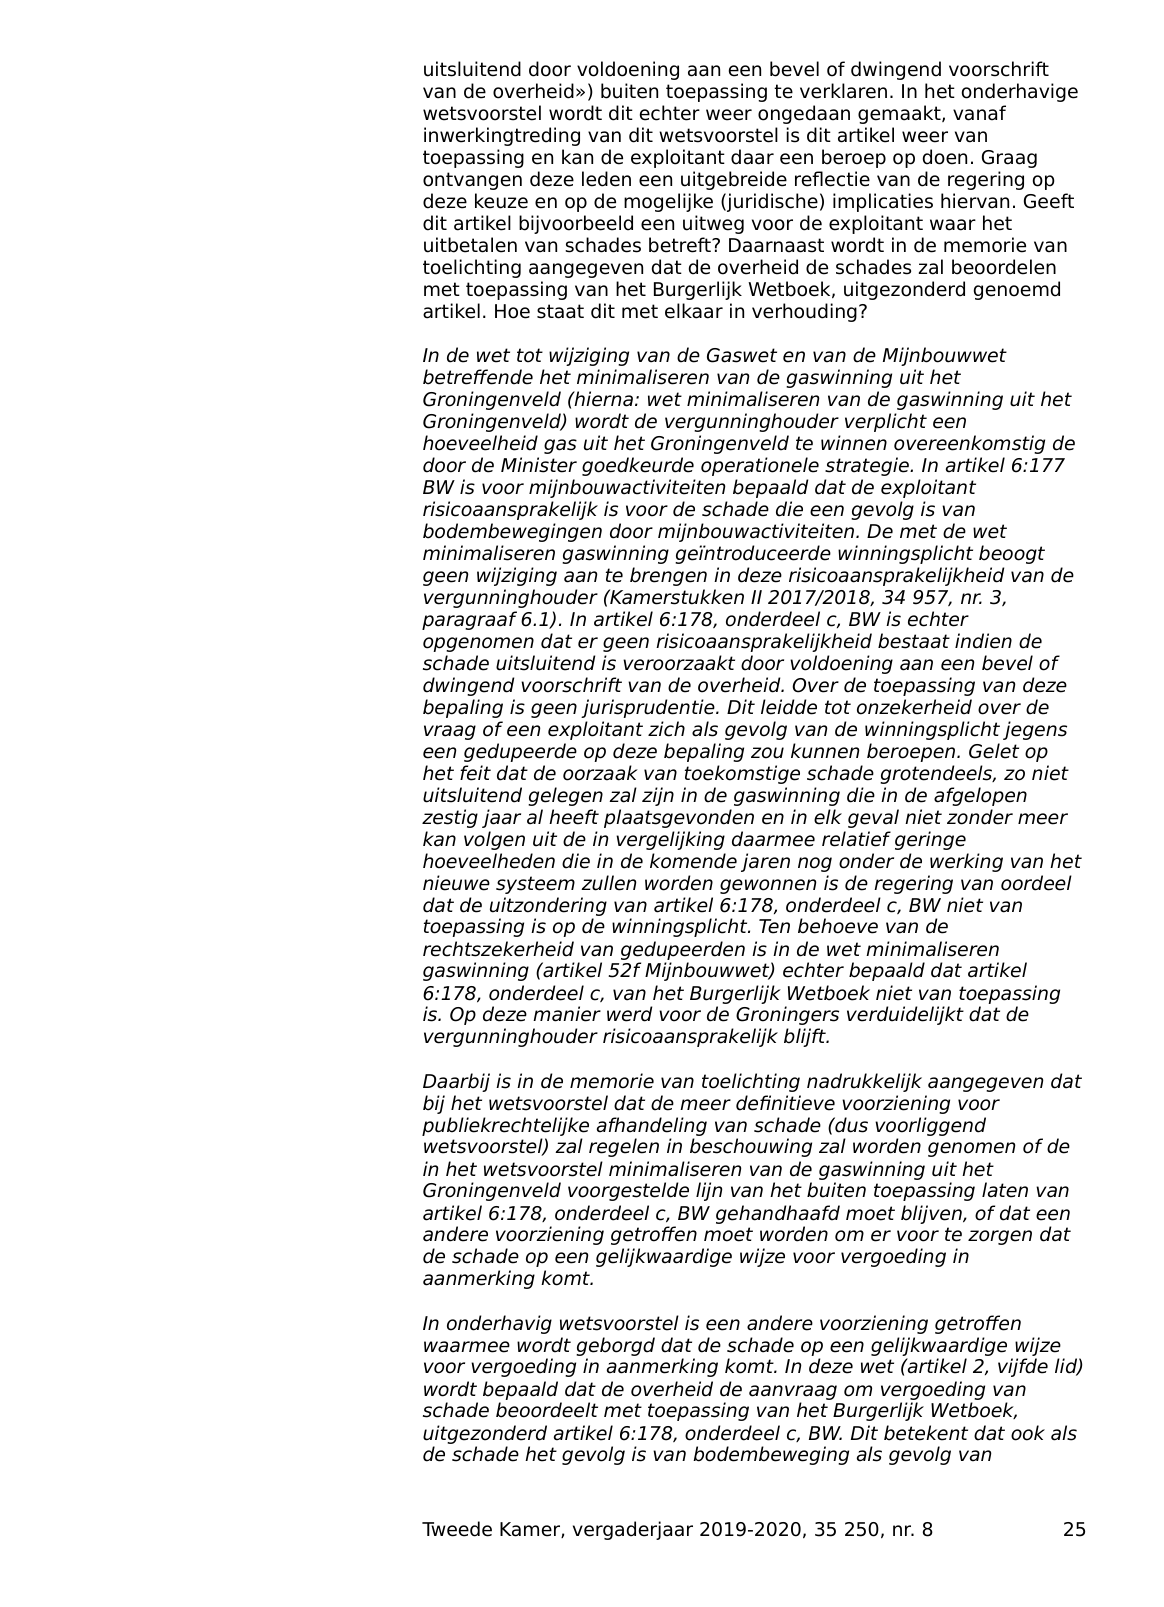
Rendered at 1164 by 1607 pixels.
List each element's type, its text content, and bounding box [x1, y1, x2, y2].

text uitsluitend door voldoening aan een bevel of dwingend voorschrift van de overheid») buiten toepassing te verklaren. In het onderhavige wetsvoorstel wordt dit echter weer ongedaan gemaakt, vanaf inwerkingtreding van dit wetsvoorstel is dit artikel weer van toepassing en kan de exploitant daar een beroep op doen. Graag ontvangen deze leden een uitgebreide reflectie van de regering op deze keuze en op de mogelijke (juridische) implicaties hiervan. Geeft dit artikel bijvoorbeeld een uitweg voor de exploitant waar het uitbetalen van schades betreft? Daarnaast wordt in de memorie van toelichting aangegeven dat de overheid de schades zal beoordelen met toepassing van het Burgerlijk Wetboek, uitgezonderd genoemd artikel. Hoe staat dit met elkaar in verhouding? [422, 59, 1087, 323]
text In onderhavig wetsvoorstel is een andere voorziening getroffen waarmee wordt geborgd dat de schade op een gelijkwaardige wijze voor vergoeding in aanmerking komt. In deze wet (artikel 2, vijfde lid) wordt bepaald dat de overheid de aanvraag om vergoeding van schade beoordeelt met toepassing van het Burgerlijk Wetboek, uitgezonderd artikel 6:178, onderdeel c, BW. Dit betekent dat ook als de schade het gevolg is van bodembeweging als gevolg van [422, 1312, 1087, 1466]
text In de wet tot wijziging van de Gaswet en van de Mijnbouwwet betreffende het minimaliseren van de gaswinning uit het Groningenveld (hierna: wet minimaliseren van de gaswinning uit het Groningenveld) wordt de vergunninghouder verplicht een hoeveelheid gas uit het Groningenveld te winnen overeenkomstig de door de Minister goedkeurde operationele strategie. In artikel 6:177 BW is voor mijnbouwactiviteiten bepaald dat de exploitant risicoaansprakelijk is voor de schade die een gevolg is van bodembewegingen door mijnbouwactiviteiten. De met de wet minimaliseren gaswinning geïntroduceerde winningsplicht beoogt geen wijziging aan te brengen in deze risicoaansprakelijkheid van de vergunninghouder (Kamerstukken II 2017/2018, 34 957, nr. 3, paragraaf 6.1). In artikel 6:178, onderdeel c, BW is echter opgenomen dat er geen risicoaansprakelijkheid bestaat indien de schade uitsluitend is veroorzaakt door voldoening aan een bevel of dwingend voorschrift van de overheid. Over de toepassing van deze bepaling is geen jurisprudentie. Dit leidde tot onzekerheid over de vraag of een exploitant zich als gevolg van de winningsplicht jegens een gedupeerde op deze bepaling zou kunnen beroepen. Gelet op het feit dat de oorzaak van toekomstige schade grotendeels, zo niet uitsluitend gelegen zal zijn in de gaswinning die in de afgelopen zestig jaar al heeft plaatsgevonden en in elk geval niet zonder meer kan volgen uit de in vergelijking daarmee relatief geringe hoeveelheden die in de komende jaren nog onder de werking van het nieuwe systeem zullen worden gewonnen is de regering van oordeel dat de uitzondering van artikel 6:178, onderdeel c, BW niet van toepassing is op de winningsplicht. Ten behoeve van de rechtszekerheid van gedupeerden is in de wet minimaliseren gaswinning (artikel 52f Mijnbouwwet) echter bepaald dat artikel 6:178, onderdeel c, van het Burgerlijk Wetboek niet van toepassing is. Op deze manier werd voor de Groningers verduidelijkt dat de vergunninghouder risicoaansprakelijk blijft. [422, 345, 1087, 1048]
text Daarbij is in de memorie van toelichting nadrukkelijk aangegeven dat bij het wetsvoorstel dat de meer definitieve voorziening voor publiekrechtelijke afhandeling van schade (dus voorliggend wetsvoorstel) zal regelen in beschouwing zal worden genomen of de in het wetsvoorstel minimaliseren van de gaswinning uit het Groningenveld voorgestelde lijn van het buiten toepassing laten van artikel 6:178, onderdeel c, BW gehandhaafd moet blijven, of dat een andere voorziening getroffen moet worden om er voor te zorgen dat de schade op een gelijkwaardige wijze voor vergoeding in aanmerking komt. [422, 1071, 1087, 1290]
